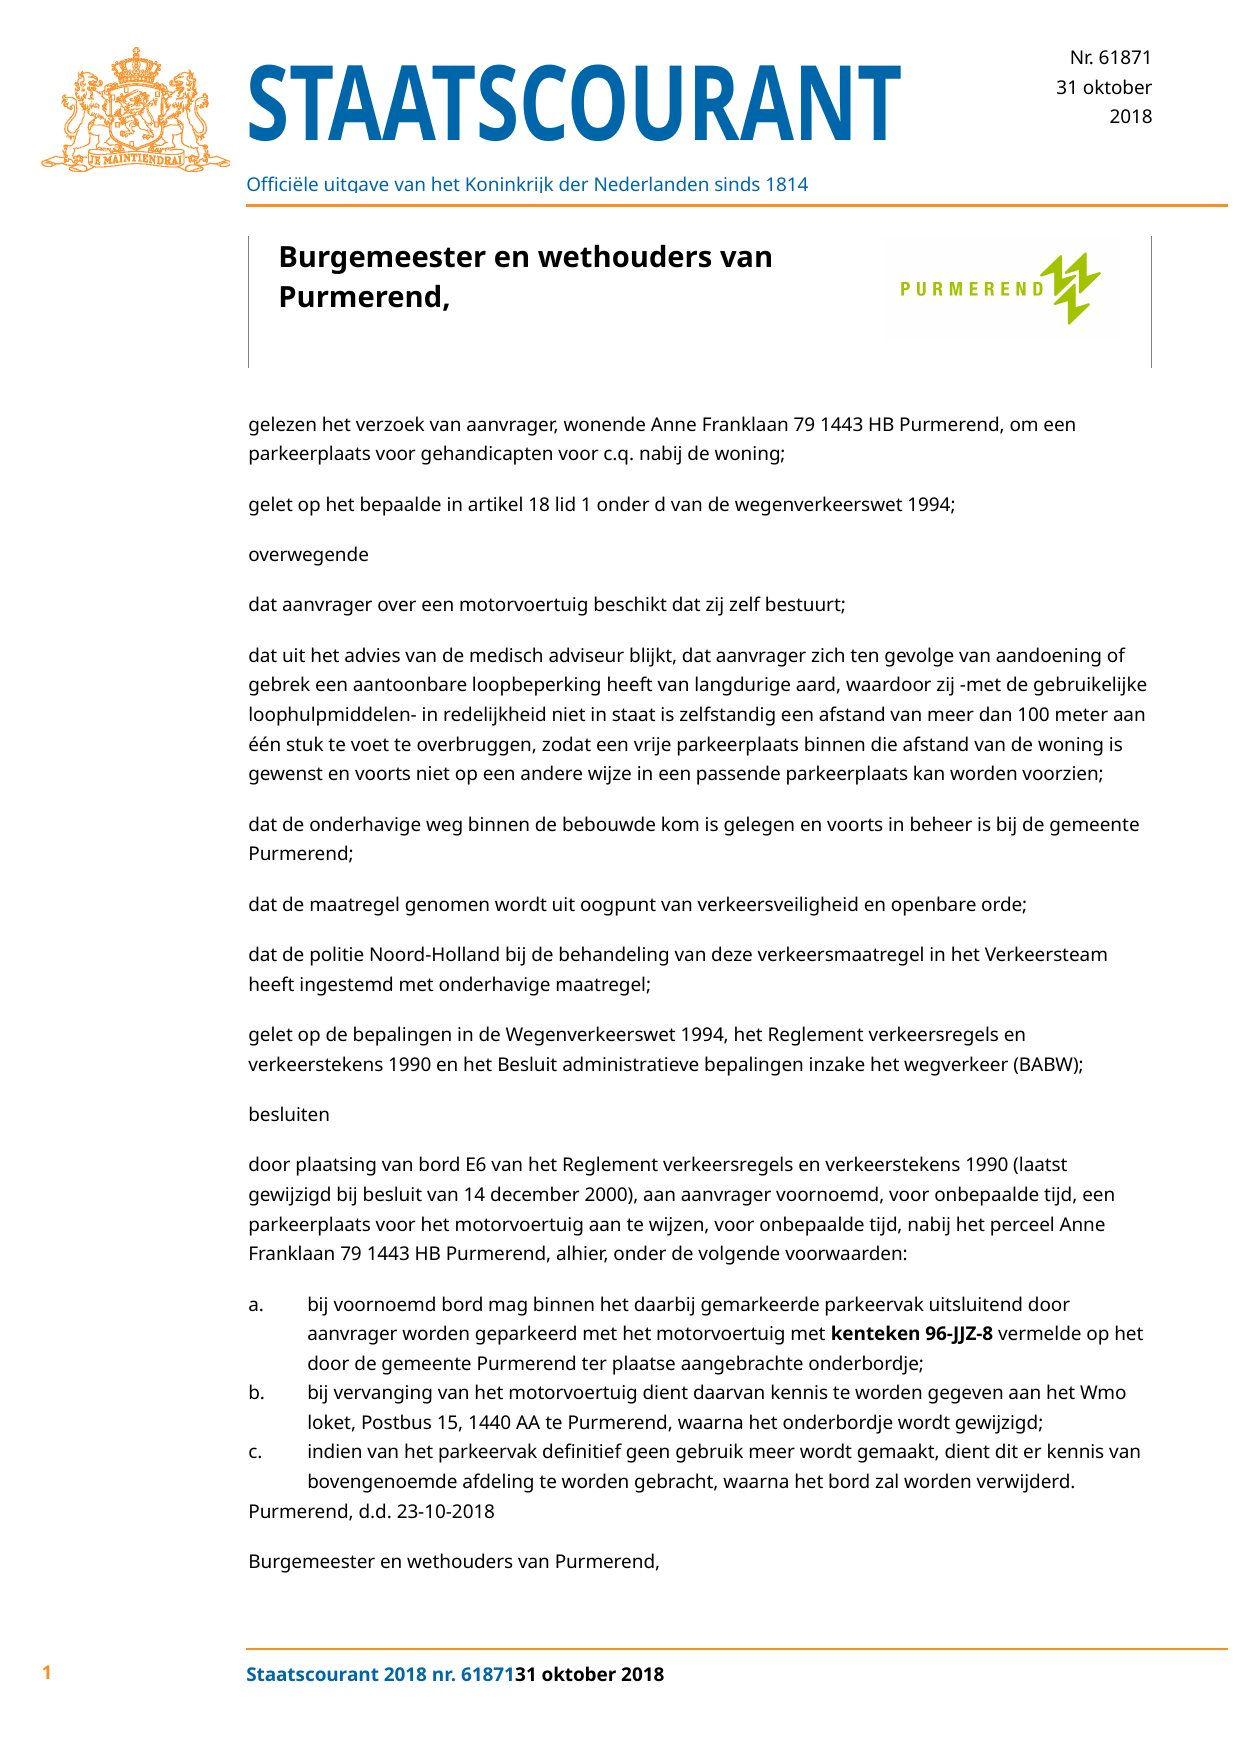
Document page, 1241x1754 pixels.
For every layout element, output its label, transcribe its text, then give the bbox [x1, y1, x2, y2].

list bij vervanging van het motorvoertuig dient daarvan kennis te worden gegeven aan het Wmo loket, Postbus 15, 1440 AA te Purmerend, waarna het onderbordje wordt gewijzigd; [248, 1379, 1152, 1435]
table_header [850, 236, 1151, 368]
text dat de maatregel genomen wordt uit oogpunt van verkeersveiligheid en openbare orde; [248, 891, 1152, 917]
text gelezen het verzoek van aanvrager, wonende Anne Franklaan 79 1443 HB Purmerend, om een parkeerplaats voor gehandicapten voor c.q. nabij de woning; [248, 411, 1152, 466]
list indien van het parkeervak definitief geen gebruik meer wordt gemaakt, dient dit er kennis van bovengenoemde afdeling te worden gebracht, waarna het bord zal worden verwijderd. [248, 1439, 1152, 1494]
text dat de onderhavige weg binnen de bebouwde kom is gelegen en voorts in beheer is bij de gemeente Purmerend; [248, 811, 1152, 866]
text gelet op de bepalingen in de Wegenverkeerswet 1994, het Reglement verkeersregels en verkeerstekens 1990 en het Besluit administratieve bepalingen inzake het wegverkeer (BABW); [248, 1021, 1152, 1077]
text dat de politie Noord-Holland bij de behandeling van deze verkeersmaatregel in het Verkeersteam heeft ingestemd met onderhavige maatregel; [248, 941, 1152, 997]
list bij voornoemd bord mag binnen het daarbij gemarkeerde parkeervak uitsluitend door aanvrager worden geparkeerd met het motorvoertuig met kenteken 96-JJZ-8 vermelde op het door de gemeente Purmerend ter plaatse aangebrachte onderbordje; [248, 1291, 1152, 1376]
text gelet op het bepaalde in artikel 18 lid 1 onder d van de wegenverkeerswet 1994; [248, 491, 1152, 517]
text door plaatsing van bord E6 van het Reglement verkeersregels en verkeerstekens 1990 (laatst gewijzigd bij besluit van 14 december 2000), aan aanvrager voornoemd, voor onbepaalde tijd, een parkeerplaats voor het motorvoertuig aan te wijzen, voor onbepaalde tijd, nabij het perceel Anne Franklaan 79 1443 HB Purmerend, alhier, onder de volgende voorwaarden: [248, 1152, 1152, 1266]
table_header Burgemeester en wethouders van Purmerend, [249, 236, 850, 368]
picture [41, 47, 231, 172]
text dat uit het advies van de medisch adviseur blijkt, dat aanvrager zich ten gevolge van aandoening of gebrek een aantoonbare loopbeperking heeft van langdurige aard, waardoor zij -met de gebruikelijke loophulpmiddelen- in redelijkheid niet in staat is zelfstandig een afstand van meer dan 100 meter aan één stuk te voet te overbruggen, zodat een vrije parkeerplaats binnen die afstand van de woning is gewenst en voorts niet op een andere wijze in een passende parkeerplaats kan worden voorzien; [248, 642, 1152, 786]
text besluiten [248, 1101, 1152, 1127]
text overwegende [248, 541, 1152, 567]
text Burgemeester en wethouders van Purmerend, [248, 1548, 1152, 1574]
picture [882, 236, 1119, 342]
text dat aanvrager over een motorvoertuig beschikt dat zij zelf bestuurt; [248, 592, 1152, 617]
text Purmerend, d.d. 23-10-2018 [248, 1498, 1152, 1524]
